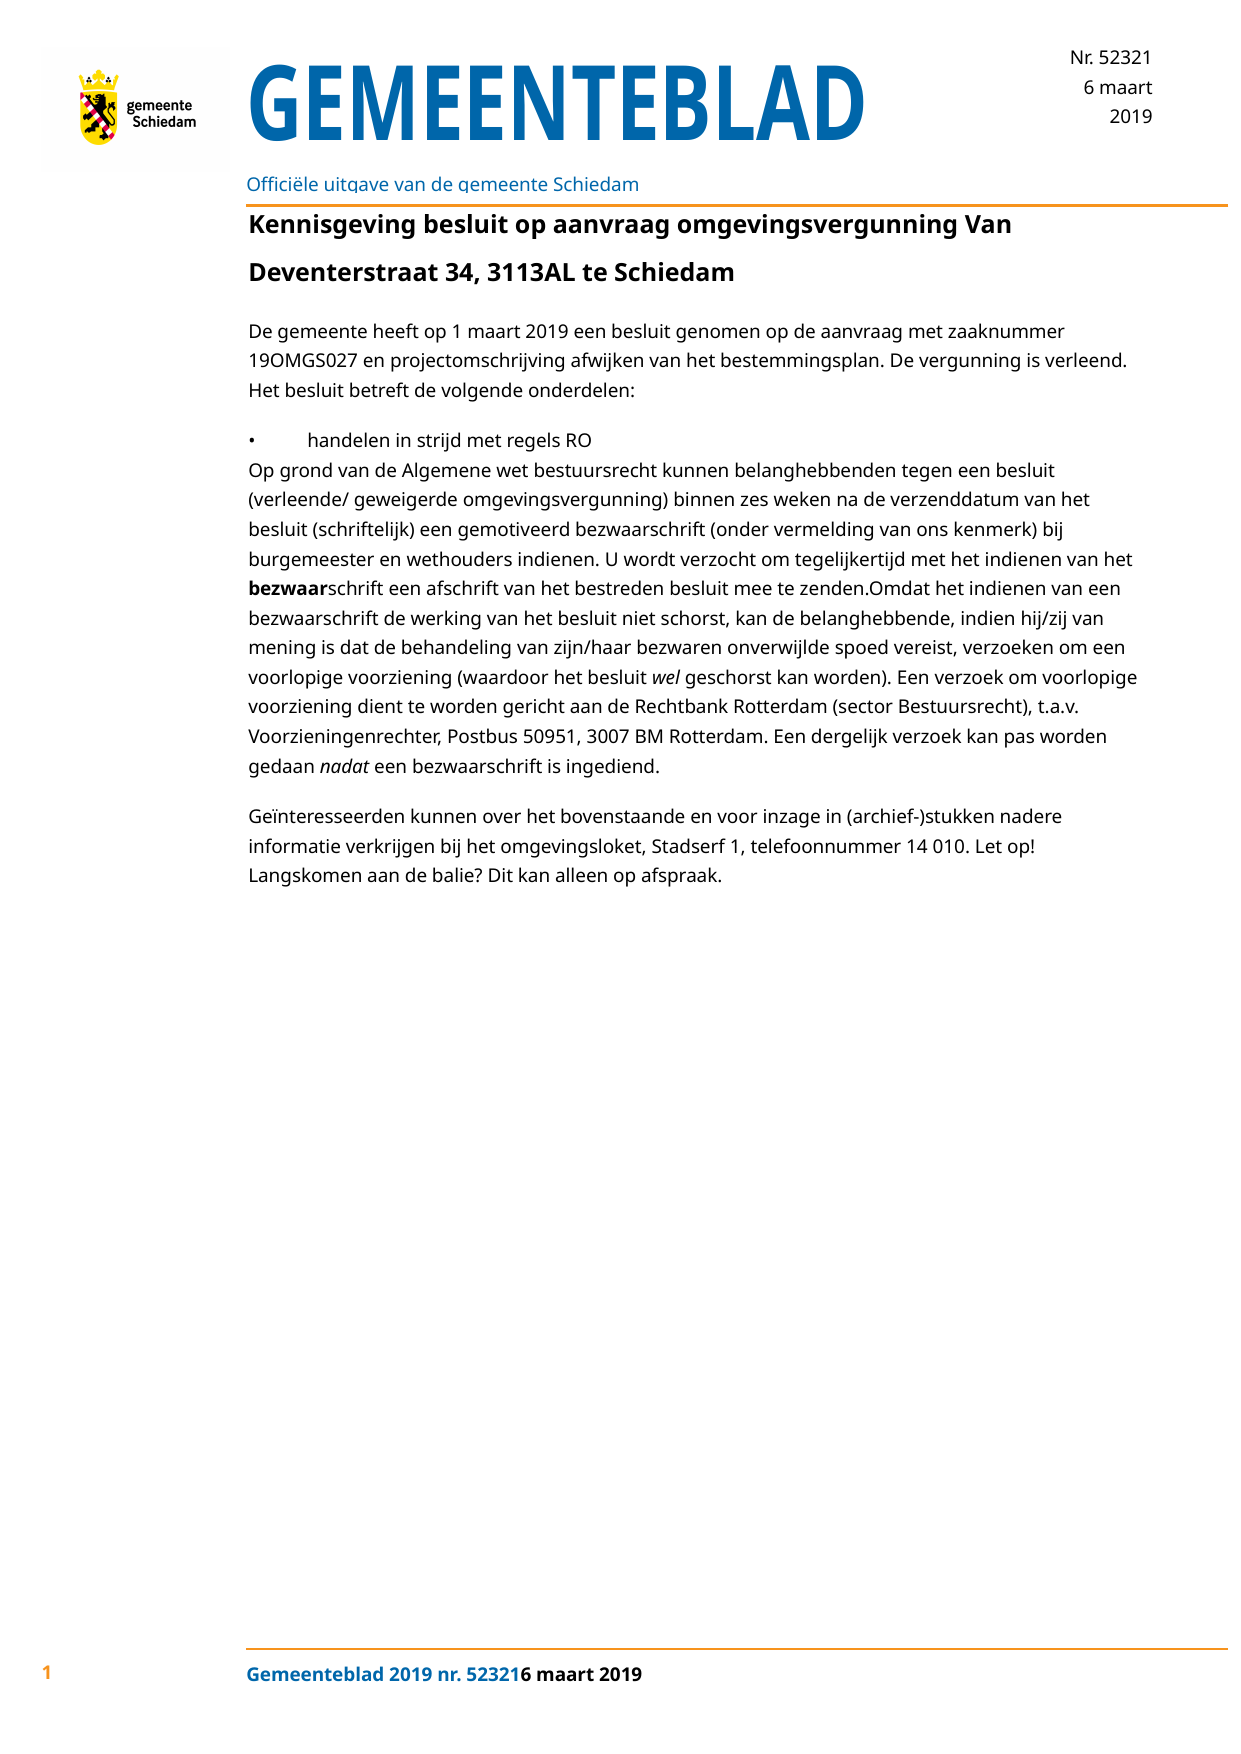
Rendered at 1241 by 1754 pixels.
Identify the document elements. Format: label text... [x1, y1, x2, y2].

text De gemeente heeft op 1 maart 2019 een besluit genomen op de aanvraag met zaaknummer 19OMGS027 en projectomschrijving afwijken van het bestemmingsplan. De vergunning is verleend. Het besluit betreft de volgende onderdelen: [248, 318, 1152, 403]
text Kennisgeving besluit op aanvraag omgevingsvergunning Van Deventerstraat 34, 3113AL te Schiedam [248, 207, 1152, 288]
list handelen in strijd met regels RO [248, 427, 1152, 453]
picture [41, 47, 231, 172]
text Op grond van de Algemene wet bestuursrecht kunnen belanghebbenden tegen een besluit (verleende/ geweigerde omgevingsvergunning) binnen zes weken na de verzenddatum van het besluit (schriftelijk) een gemotiveerd bezwaarschrift (onder vermelding van ons kenmerk) bij burgemeester en wethouders indienen. U wordt verzocht om tegelijkertijd met het indienen van het bezwaarschrift een afschrift van het bestreden besluit mee te zenden.Omdat het indienen van een bezwaarschrift de werking van het besluit niet schorst, kan de belanghebbende, indien hij/zij van mening is dat de behandeling van zijn/haar bezwaren onverwijlde spoed vereist, verzoeken om een voorlopige voorziening (waardoor het besluit wel geschorst kan worden). Een verzoek om voorlopige voorziening dient te worden gericht aan de Rechtbank Rotterdam (sector Bestuursrecht), t.a.v. Voorzieningenrechter, Postbus 50951, 3007 BM Rotterdam. Een dergelijk verzoek kan pas worden gedaan nadat een bezwaarschrift is ingediend. [248, 457, 1152, 779]
text Geïnteresseerden kunnen over het bovenstaande en voor inzage in (archief-)stukken nadere informatie verkrijgen bij het omgevingsloket, Stadserf 1, telefoonnummer 14 010. Let op! Langskomen aan de balie? Dit kan alleen op afspraak. [248, 803, 1152, 888]
